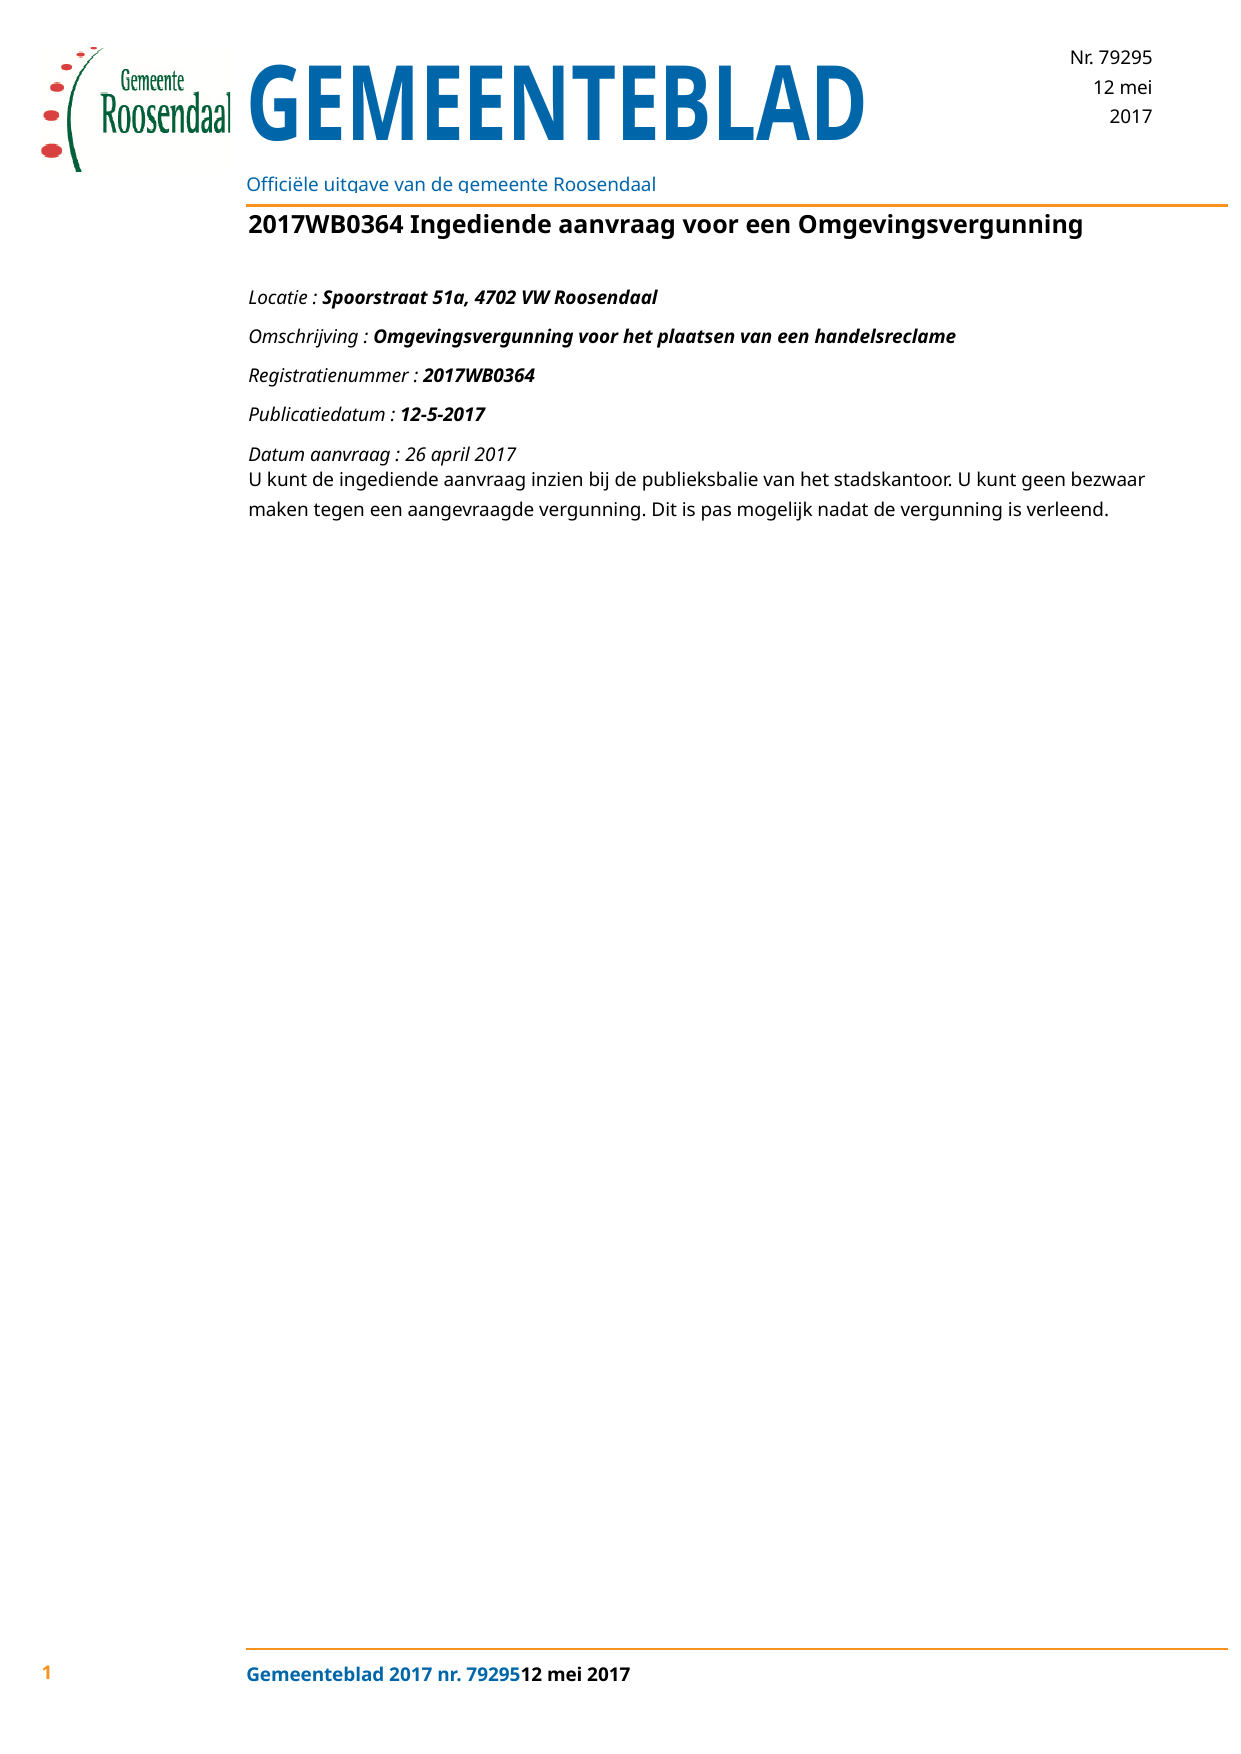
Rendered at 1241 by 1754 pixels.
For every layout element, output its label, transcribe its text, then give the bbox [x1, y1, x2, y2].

text U kunt de ingediende aanvraag inzien bij de publieksbalie van het stadskantoor. U kunt geen bezwaar maken tegen een aangevraagde vergunning. Dit is pas mogelijk nadat de vergunning is verleend. [248, 467, 1152, 522]
text Publicatiedatum : 12-5-2017 [248, 402, 1152, 427]
text Omschrijving : Omgevingsvergunning voor het plaatsen van een handelsreclame [248, 323, 1152, 349]
text Registratienummer : 2017WB0364 [248, 362, 1152, 388]
text Datum aanvraag : 26 april 2017 [248, 441, 1152, 467]
text Locatie : Spoorstraat 51a, 4702 VW Roosendaal [248, 284, 1152, 309]
picture [41, 47, 231, 172]
text 2017WB0364 Ingediende aanvraag voor een Omgevingsvergunning [248, 207, 1152, 241]
